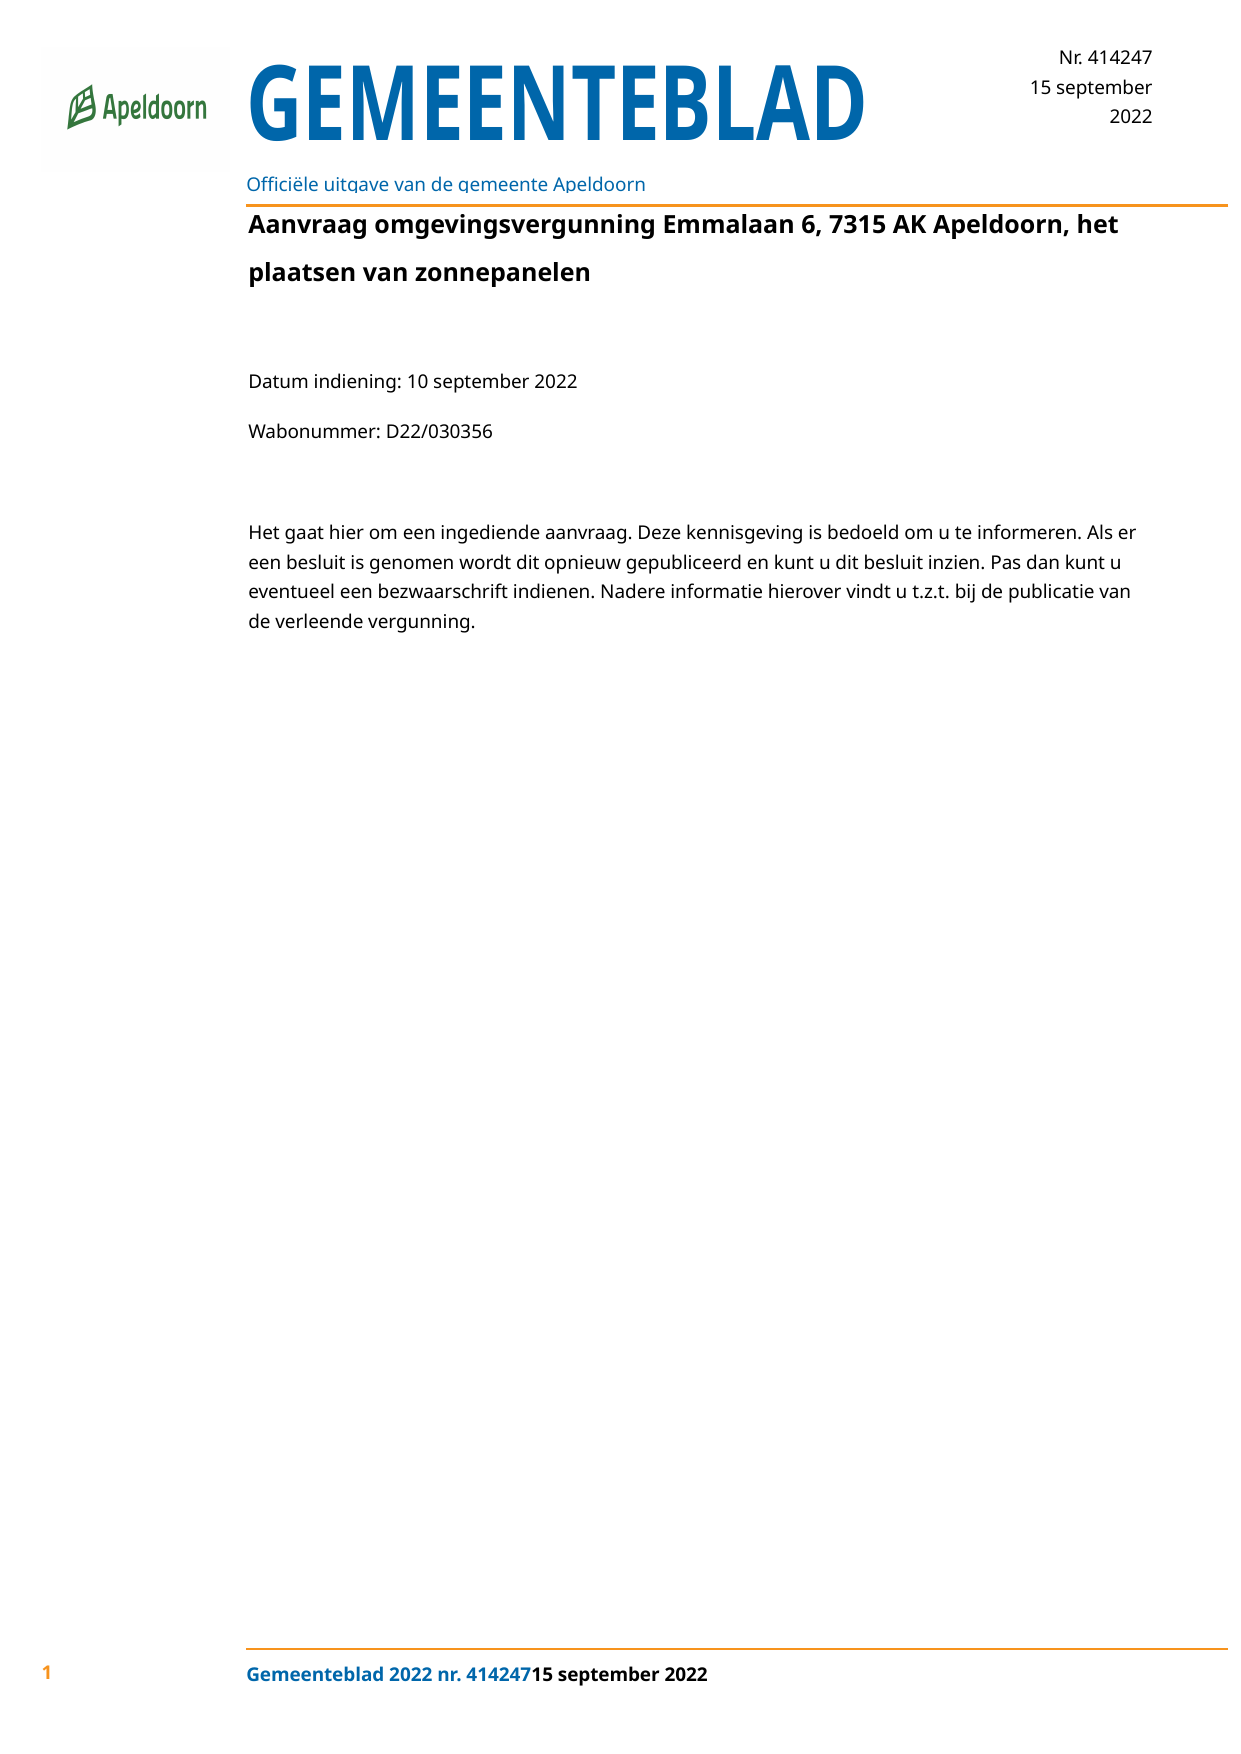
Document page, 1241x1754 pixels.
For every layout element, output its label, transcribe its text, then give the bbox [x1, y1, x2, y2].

text Aanvraag omgevingsvergunning Emmalaan 6, 7315 AK Apeldoorn, het plaatsen van zonnepanelen [248, 207, 1152, 288]
text Wabonummer: D22/030356 [248, 419, 1152, 444]
text Het gaat hier om een ingediende aanvraag. Deze kennisgeving is bedoeld om u te informeren. Als er een besluit is genomen wordt dit opnieuw gepubliceerd en kunt u dit besluit inzien. Pas dan kunt u eventueel een bezwaarschrift indienen. Nadere informatie hierover vindt u t.z.t. bij de publicatie van de verleende vergunning. [248, 519, 1152, 634]
text Datum indiening: 10 september 2022 [248, 368, 1152, 394]
picture [41, 47, 231, 172]
